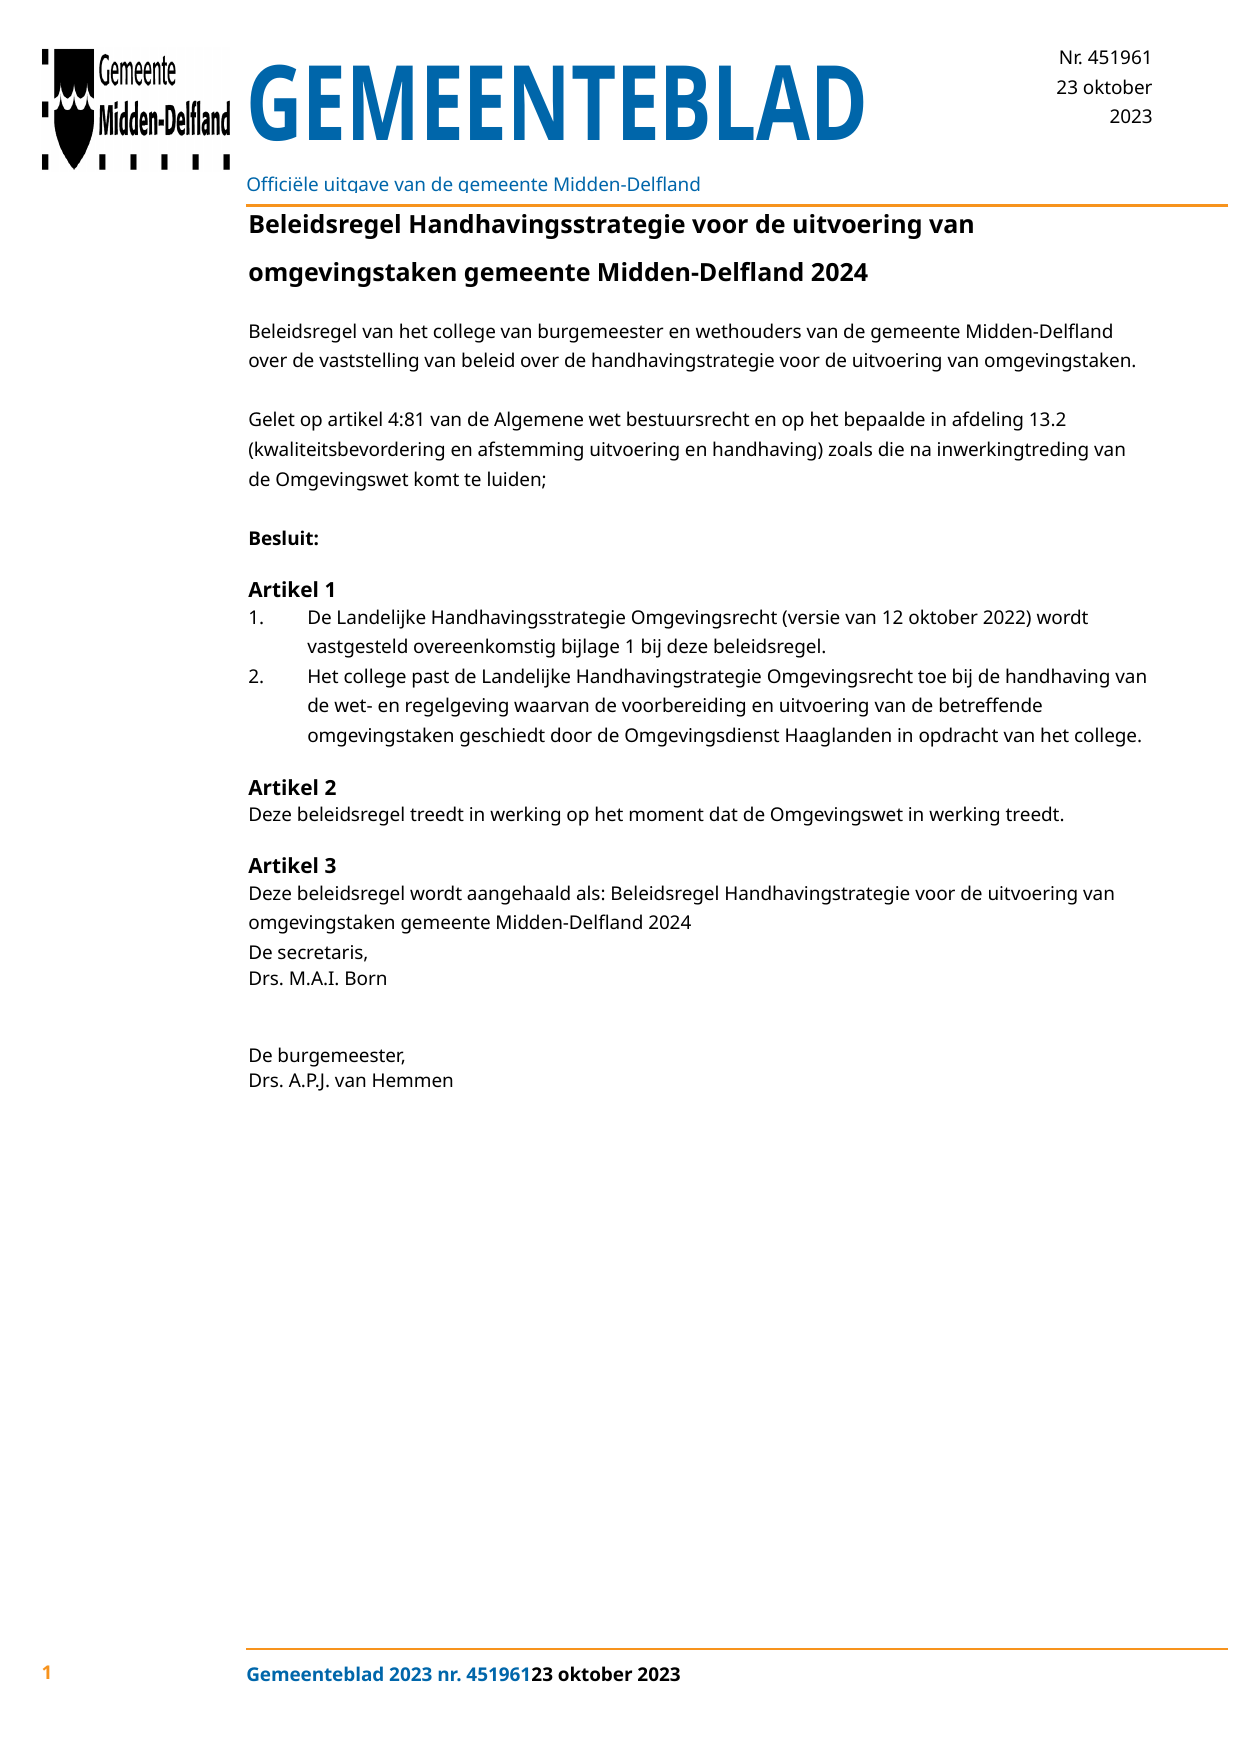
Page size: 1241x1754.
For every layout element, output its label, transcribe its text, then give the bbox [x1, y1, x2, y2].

text Deze beleidsregel wordt aangehaald als: Beleidsregel Handhavingstrategie voor de uitvoering van omgevingstaken gemeente Midden-Delfland 2024 [248, 880, 1152, 935]
picture [41, 47, 231, 172]
text Drs. M.A.I. Born [248, 965, 1152, 991]
text Artikel 1 [248, 575, 1152, 604]
text Beleidsregel van het college van burgemeester en wethouders van de gemeente Midden-Delfland over de vaststelling van beleid over de handhavingstrategie voor de uitvoering van omgevingstaken. [248, 318, 1152, 373]
text Drs. A.P.J. van Hemmen [248, 1068, 1152, 1093]
text Artikel 2 [248, 773, 1152, 801]
list De Landelijke Handhavingsstrategie Omgevingsrecht (versie van 12 oktober 2022) wordt vastgesteld overeenkomstig bijlage 1 bij deze beleidsregel. [248, 604, 1152, 659]
text De burgemeester, [248, 1042, 1152, 1068]
text Besluit: [248, 525, 1152, 551]
list Het college past de Landelijke Handhavingstrategie Omgevingsrecht toe bij de handhaving van de wet- en regelgeving waarvan de voorbereiding en uitvoering van de betreffende omgevingstaken geschiedt door de Omgevingsdienst Haaglanden in opdracht van het college. [248, 663, 1152, 748]
text Gelet op artikel 4:81 van de Algemene wet bestuursrecht en op het bepaalde in afdeling 13.2 (kwaliteitsbevordering en afstemming uitvoering en handhaving) zoals die na inwerkingtreding van de Omgevingswet komt te luiden; [248, 407, 1152, 492]
text Deze beleidsregel treedt in werking op het moment dat de Omgevingswet in werking treedt. [248, 801, 1152, 827]
text Beleidsregel Handhavingsstrategie voor de uitvoering van omgevingstaken gemeente Midden-Delfland 2024 [248, 207, 1152, 288]
text Artikel 3 [248, 851, 1152, 880]
text De secretaris, [248, 939, 1152, 965]
